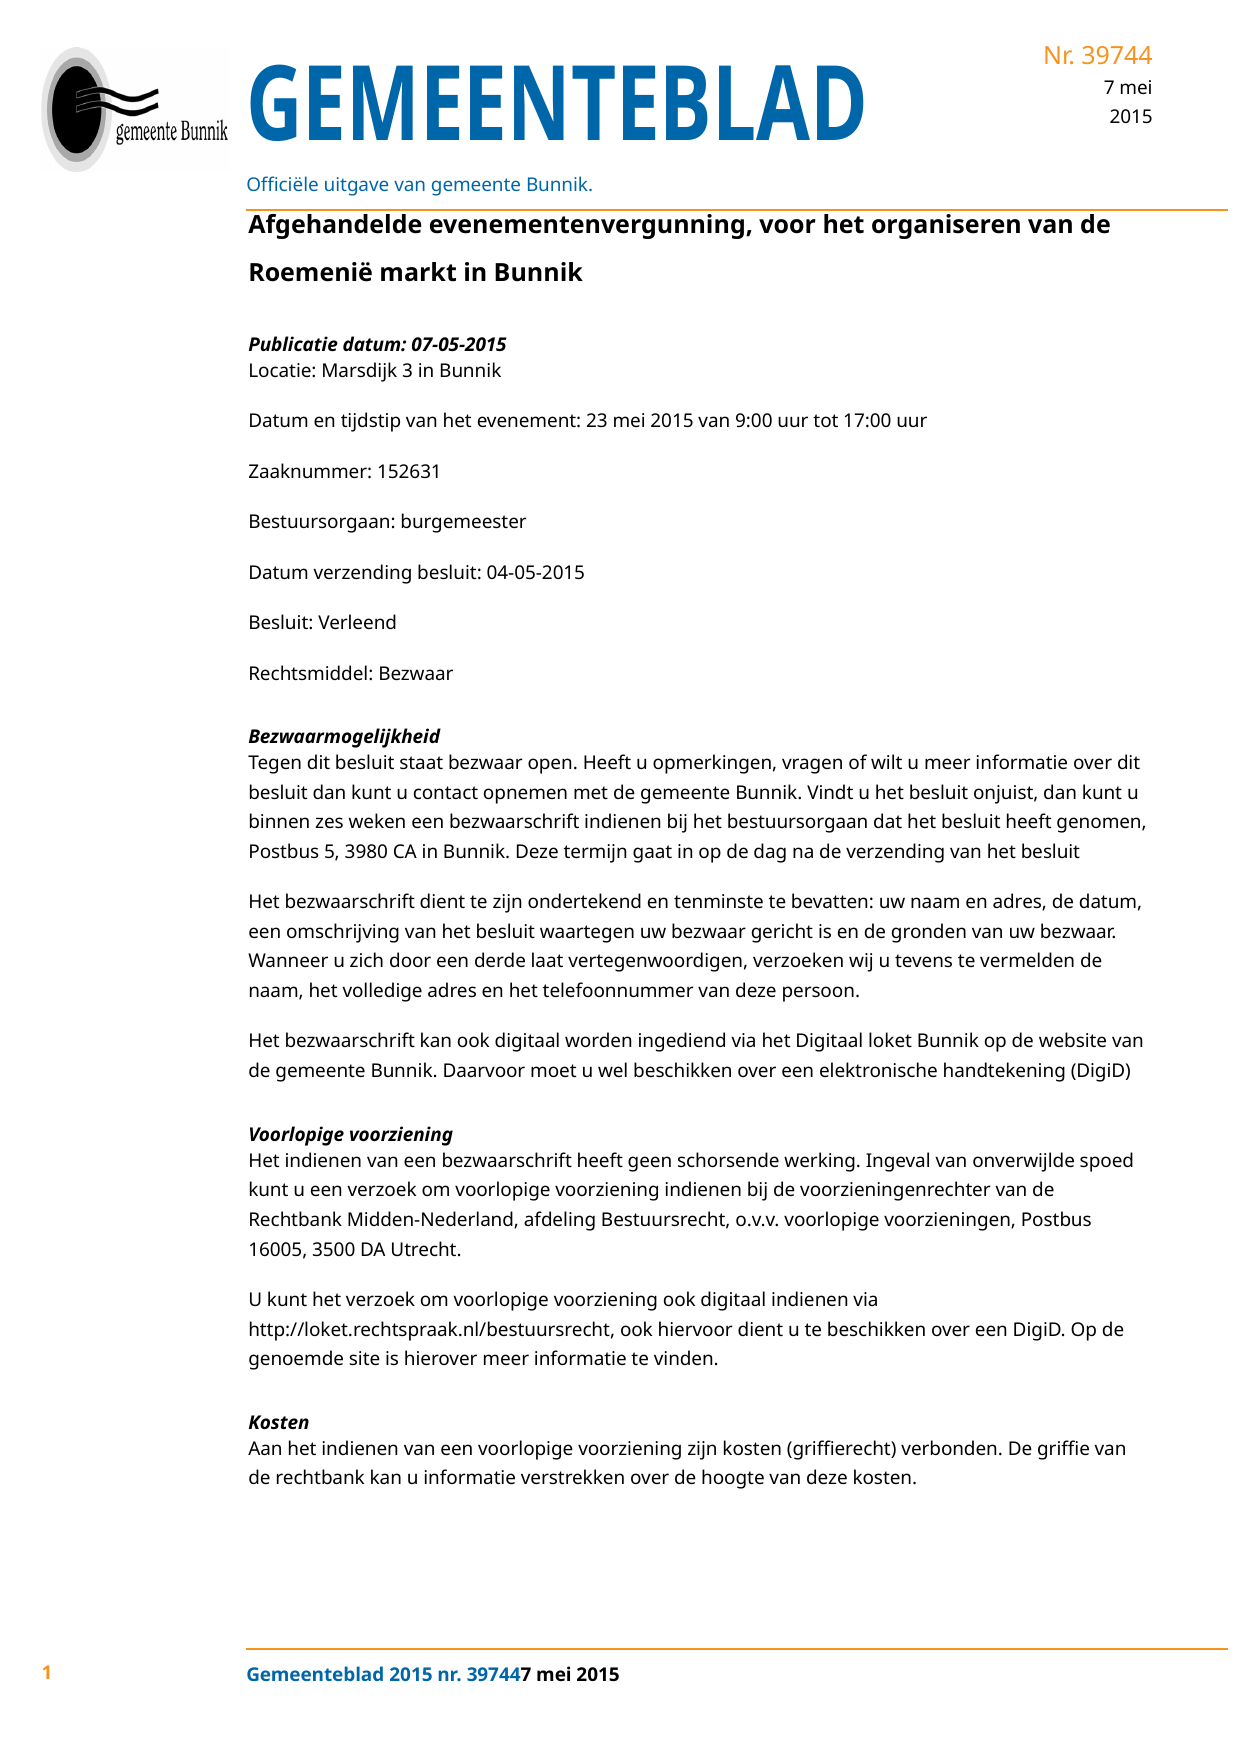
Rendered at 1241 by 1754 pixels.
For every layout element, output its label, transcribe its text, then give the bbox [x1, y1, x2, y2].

text Publicatie datum: 07-05-2015 [248, 331, 1152, 357]
text Zaaknummer: 152631 [248, 458, 1152, 484]
text Aan het indienen van een voorlopige voorziening zijn kosten (griffierecht) verbonden. De griffie van de rechtbank kan u informatie verstrekken over de hoogte van deze kosten. [248, 1435, 1152, 1490]
text Tegen dit besluit staat bezwaar open. Heeft u opmerkingen, vragen of wilt u meer informatie over dit besluit dan kunt u contact opnemen met de gemeente Bunnik. Vindt u het besluit onjuist, dan kunt u binnen zes weken een bezwaarschrift indienen bij het bestuursorgaan dat het besluit heeft genomen, Postbus 5, 3980 CA in Bunnik. Deze termijn gaat in op de dag na de verzending van het besluit [248, 749, 1152, 864]
text Afgehandelde evenementenvergunning, voor het organiseren van de Roemenië markt in Bunnik [248, 211, 1152, 288]
text Voorlopige voorziening [248, 1121, 1152, 1147]
text Besluit: Verleend [248, 609, 1152, 635]
text U kunt het verzoek om voorlopige voorziening ook digitaal indienen via http://loket.rechtspraak.nl/bestuursrecht, ook hiervoor dient u te beschikken over een DigiD. Op de genoemde site is hierover meer informatie te vinden. [248, 1286, 1152, 1371]
text Kosten [248, 1409, 1152, 1435]
picture [41, 47, 231, 172]
text Het bezwaarschrift kan ook digitaal worden ingediend via het Digitaal loket Bunnik op de website van de gemeente Bunnik. Daarvoor moet u wel beschikken over een elektronische handtekening (DigiD) [248, 1028, 1152, 1083]
text Datum verzending besluit: 04-05-2015 [248, 559, 1152, 584]
text Rechtsmiddel: Bezwaar [248, 660, 1152, 685]
text Het bezwaarschrift dient te zijn ondertekend en tenminste te bevatten: uw naam en adres, de datum, een omschrijving van het besluit waartegen uw bezwaar gericht is en de gronden van uw bezwaar. Wanneer u zich door een derde laat vertegenwoordigen, verzoeken wij u tevens te vermelden de naam, het volledige adres en het telefoonnummer van deze persoon. [248, 888, 1152, 1003]
text Bestuursorgaan: burgemeester [248, 508, 1152, 534]
text Datum en tijdstip van het evenement: 23 mei 2015 van 9:00 uur tot 17:00 uur [248, 408, 1152, 433]
text Locatie: Marsdijk 3 in Bunnik [248, 357, 1152, 383]
text Bezwaarmogelijkheid [248, 724, 1152, 749]
text Het indienen van een bezwaarschrift heeft geen schorsende werking. Ingeval van onverwijlde spoed kunt u een verzoek om voorlopige voorziening indienen bij de voorzieningenrechter van de Rechtbank Midden-Nederland, afdeling Bestuursrecht, o.v.v. voorlopige voorzieningen, Postbus 16005, 3500 DA Utrecht. [248, 1147, 1152, 1261]
